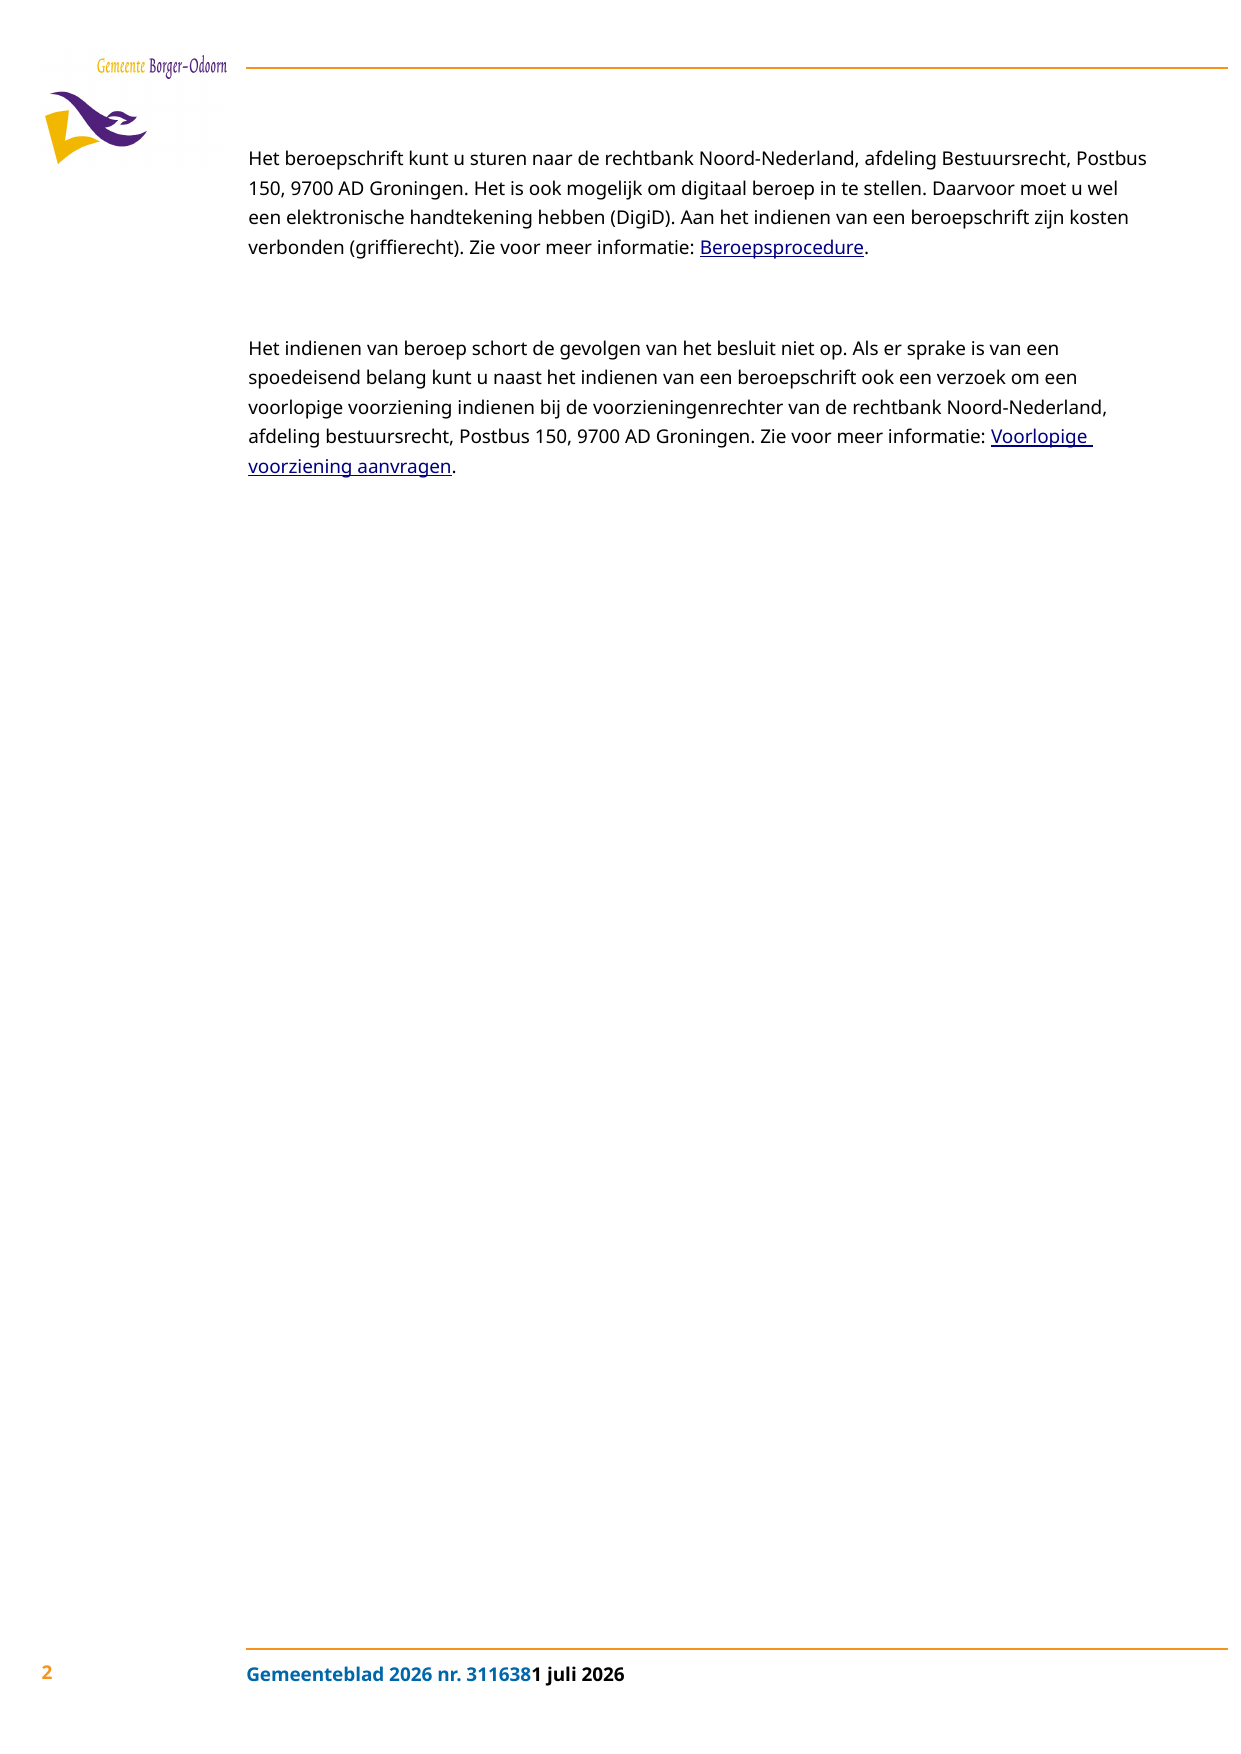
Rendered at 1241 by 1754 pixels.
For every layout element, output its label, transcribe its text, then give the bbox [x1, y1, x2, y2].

picture [41, 47, 231, 172]
text Het beroepschrift kunt u sturen naar de rechtbank Noord-Nederland, afdeling Bestuursrecht, Postbus 150, 9700 AD Groningen. Het is ook mogelijk om digitaal beroep in te stellen. Daarvoor moet u wel een elektronische handtekening hebben (DigiD). Aan het indienen van een beroepschrift zijn kosten verbonden (griffierecht). Zie voor meer informatie: Beroepsprocedure. [248, 145, 1152, 260]
text Het indienen van beroep schort de gevolgen van het besluit niet op. Als er sprake is van een spoedeisend belang kunt u naast het indienen van een beroepschrift ook een verzoek om een voorlopige voorziening indienen bij de voorzieningenrechter van de rechtbank Noord-Nederland, afdeling bestuursrecht, Postbus 150, 9700 AD Groningen. Zie voor meer informatie: Voorlopige voorziening aanvragen. [248, 335, 1152, 479]
